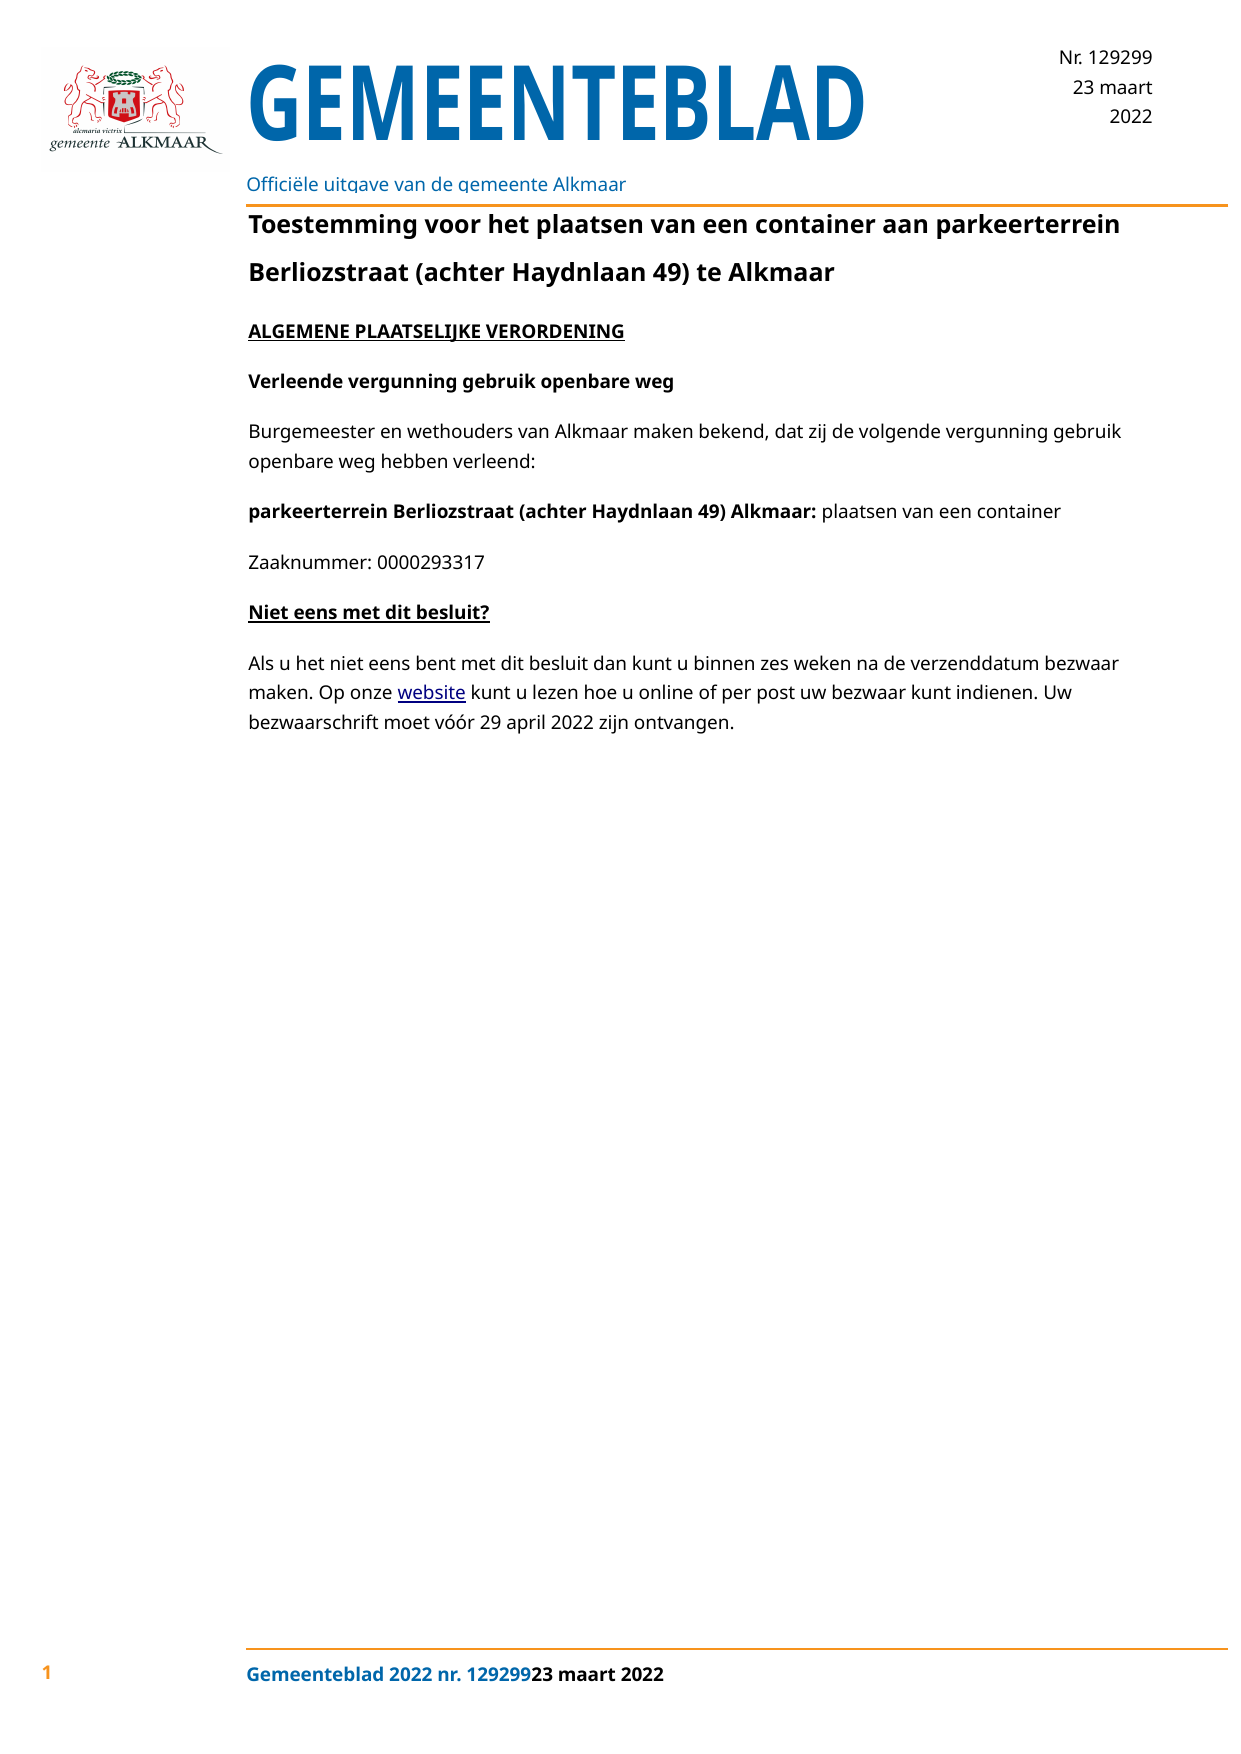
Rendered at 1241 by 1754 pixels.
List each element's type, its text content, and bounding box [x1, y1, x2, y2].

text Verleende vergunning gebruik openbare weg [248, 368, 1152, 394]
picture [41, 47, 231, 172]
text Toestemming voor het plaatsen van een container aan parkeerterrein Berliozstraat (achter Haydnlaan 49) te Alkmaar [248, 207, 1152, 288]
text Zaaknummer: 0000293317 [248, 549, 1152, 575]
text Burgemeester en wethouders van Alkmaar maken bekend, dat zij de volgende vergunning gebruik openbare weg hebben verleend: [248, 419, 1152, 474]
text parkeerterrein Berliozstraat (achter Haydnlaan 49) Alkmaar: plaatsen van een container [248, 499, 1152, 524]
text Niet eens met dit besluit? [248, 599, 1152, 625]
text ALGEMENE PLAATSELIJKE VERORDENING [248, 318, 1152, 344]
text Als u het niet eens bent met dit besluit dan kunt u binnen zes weken na de verzenddatum bezwaar maken. Op onze website kunt u lezen hoe u online of per post uw bezwaar kunt indienen. Uw bezwaarschrift moet vóór 29 april 2022 zijn ontvangen. [248, 650, 1152, 735]
